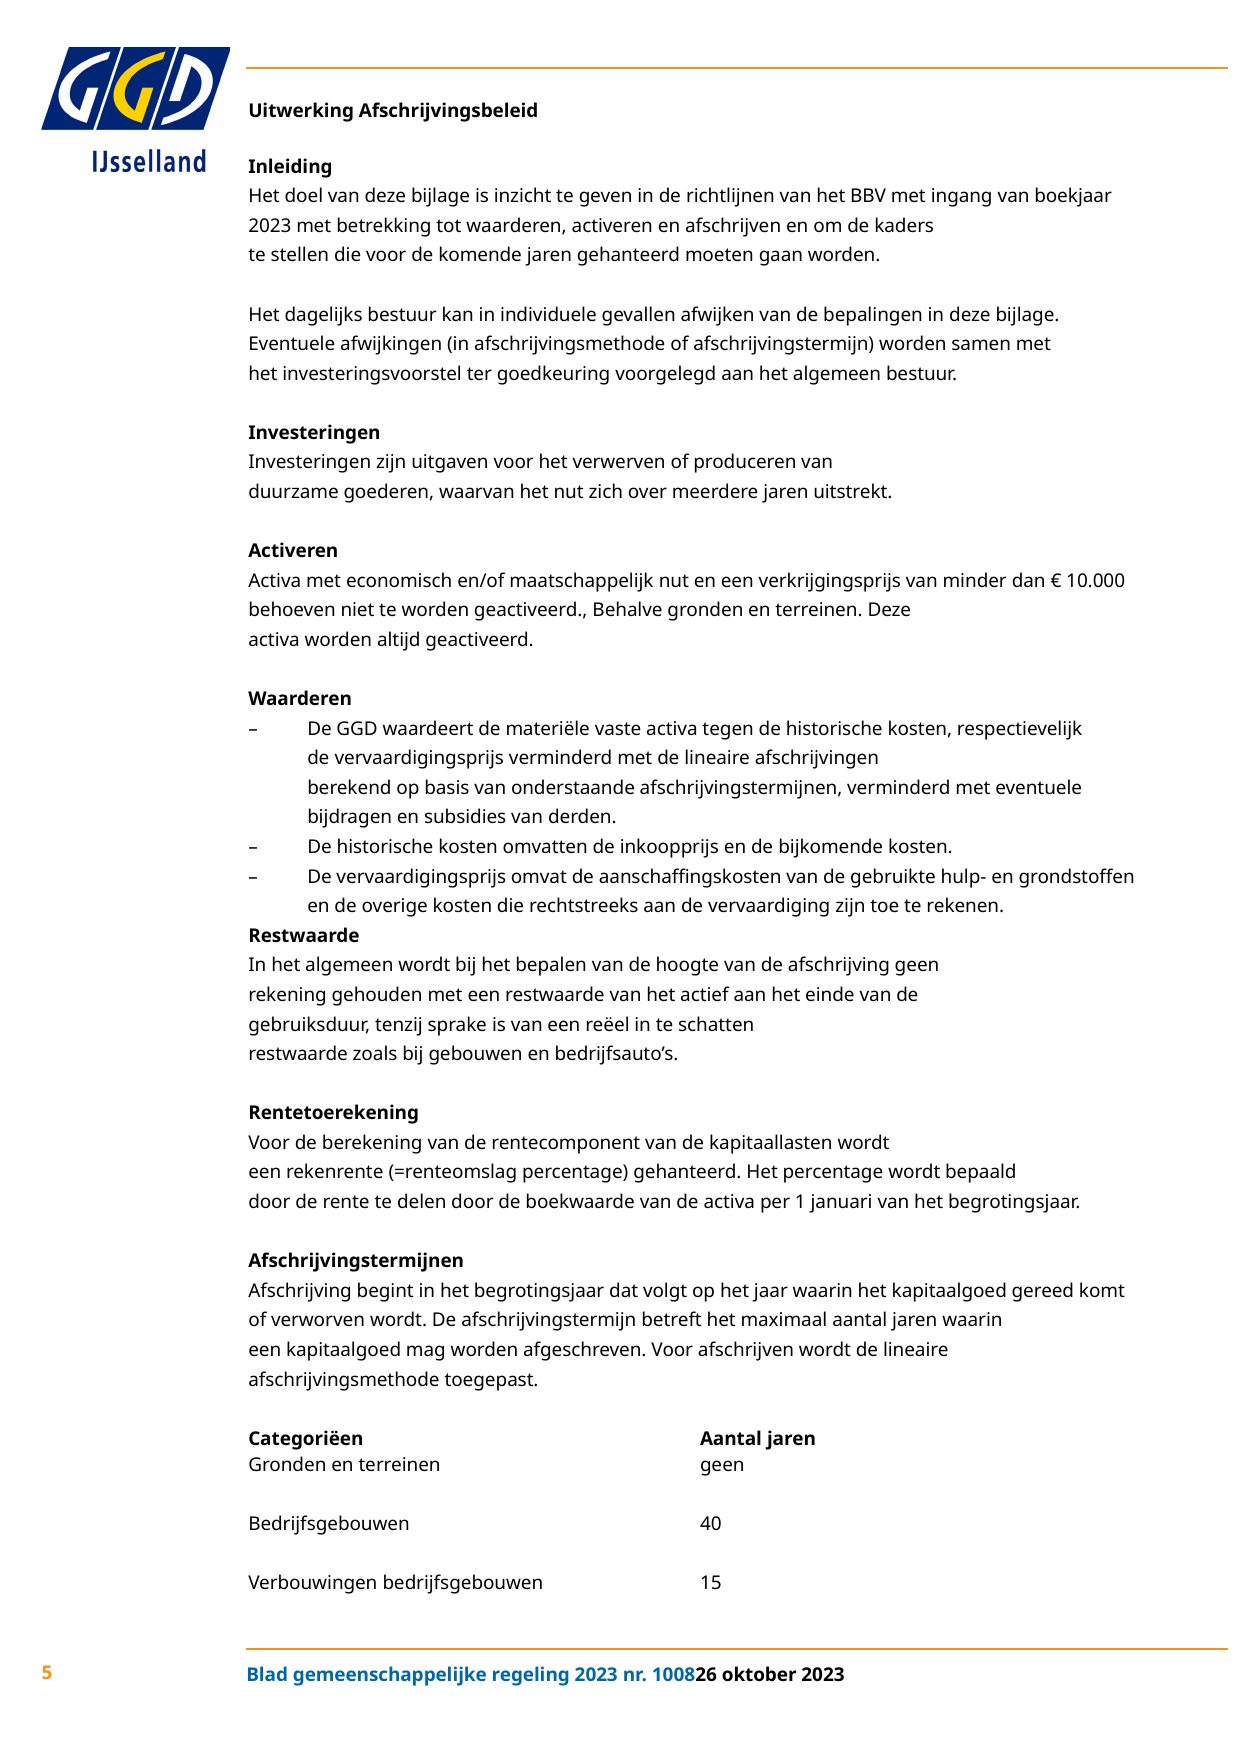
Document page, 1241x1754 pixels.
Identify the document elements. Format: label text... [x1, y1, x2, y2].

table_cell geen 40 15 [700, 1451, 1152, 1595]
text Waarderen [248, 685, 1152, 711]
text Investeringen zijn uitgaven voor het verwerven of produceren van duurzame goederen, waarvan het nut zich over meerdere jaren uitstrekt. [248, 449, 1152, 504]
table_header Categoriëen [248, 1425, 700, 1451]
text Afschrijvingstermijnen [248, 1247, 1152, 1273]
text Uitwerking Afschrijvingsbeleid [248, 95, 1152, 123]
list De vervaardigingsprijs omvat de aanschaffingskosten van de gebruikte hulp- en grondstoffen en de overige kosten die rechtstreeks aan de vervaardiging zijn toe te rekenen. [248, 863, 1152, 918]
text Inleiding [248, 153, 1152, 179]
text Afschrijving begint in het begrotingsjaar dat volgt op het jaar waarin het kapitaalgoed gereed komt of verworven wordt. De afschrijvingstermijn betreft het maximaal aantal jaren waarin een kapitaalgoed mag worden afgeschreven. Voor afschrijven wordt de lineaire afschrijvingsmethode toegepast. [248, 1277, 1152, 1392]
text Rentetoerekening [248, 1099, 1152, 1125]
list De GGD waardeert de materiële vaste activa tegen de historische kosten, respectievelijk de vervaardigingsprijs verminderd met de lineaire afschrijvingen berekend op basis van onderstaande afschrijvingstermijnen, verminderd met eventuele bijdragen en subsidies van derden. [248, 715, 1152, 829]
text In het algemeen wordt bij het bepalen van de hoogte van de afschrijving geen rekening gehouden met een restwaarde van het actief aan het einde van de gebruiksduur, tenzij sprake is van een reëel in te schatten restwaarde zoals bij gebouwen en bedrijfsauto’s. [248, 952, 1152, 1066]
table_header Aantal jaren [700, 1425, 1152, 1451]
list De historische kosten omvatten de inkoopprijs en de bijkomende kosten. [248, 833, 1152, 859]
text Het dagelijks bestuur kan in individuele gevallen afwijken van de bepalingen in deze bijlage. Eventuele afwijkingen (in afschrijvingsmethode of afschrijvingstermijn) worden samen met het investeringsvoorstel ter goedkeuring voorgelegd aan het algemeen bestuur. [248, 301, 1152, 386]
text Investeringen [248, 419, 1152, 445]
text Restwaarde [248, 922, 1152, 948]
text Activeren [248, 537, 1152, 563]
text Voor de berekening van de rentecomponent van de kapitaallasten wordt een rekenrente (=renteomslag percentage) gehanteerd. Het percentage wordt bepaald door de rente te delen door de boekwaarde van de activa per 1 januari van het begrotingsjaar. [248, 1129, 1152, 1214]
text Het doel van deze bijlage is inzicht te geven in de richtlijnen van het BBV met ingang van boekjaar 2023 met betrekking tot waarderen, activeren en afschrijven en om de kaders te stellen die voor de komende jaren gehanteerd moeten gaan worden. [248, 182, 1152, 267]
picture [41, 47, 231, 172]
table_cell Gronden en terreinen Bedrijfsgebouwen Verbouwingen bedrijfsgebouwen [248, 1451, 700, 1595]
text Activa met economisch en/of maatschappelijk nut en een verkrijgingsprijs van minder dan € 10.000 behoeven niet te worden geactiveerd., Behalve gronden en terreinen. Deze activa worden altijd geactiveerd. [248, 567, 1152, 652]
